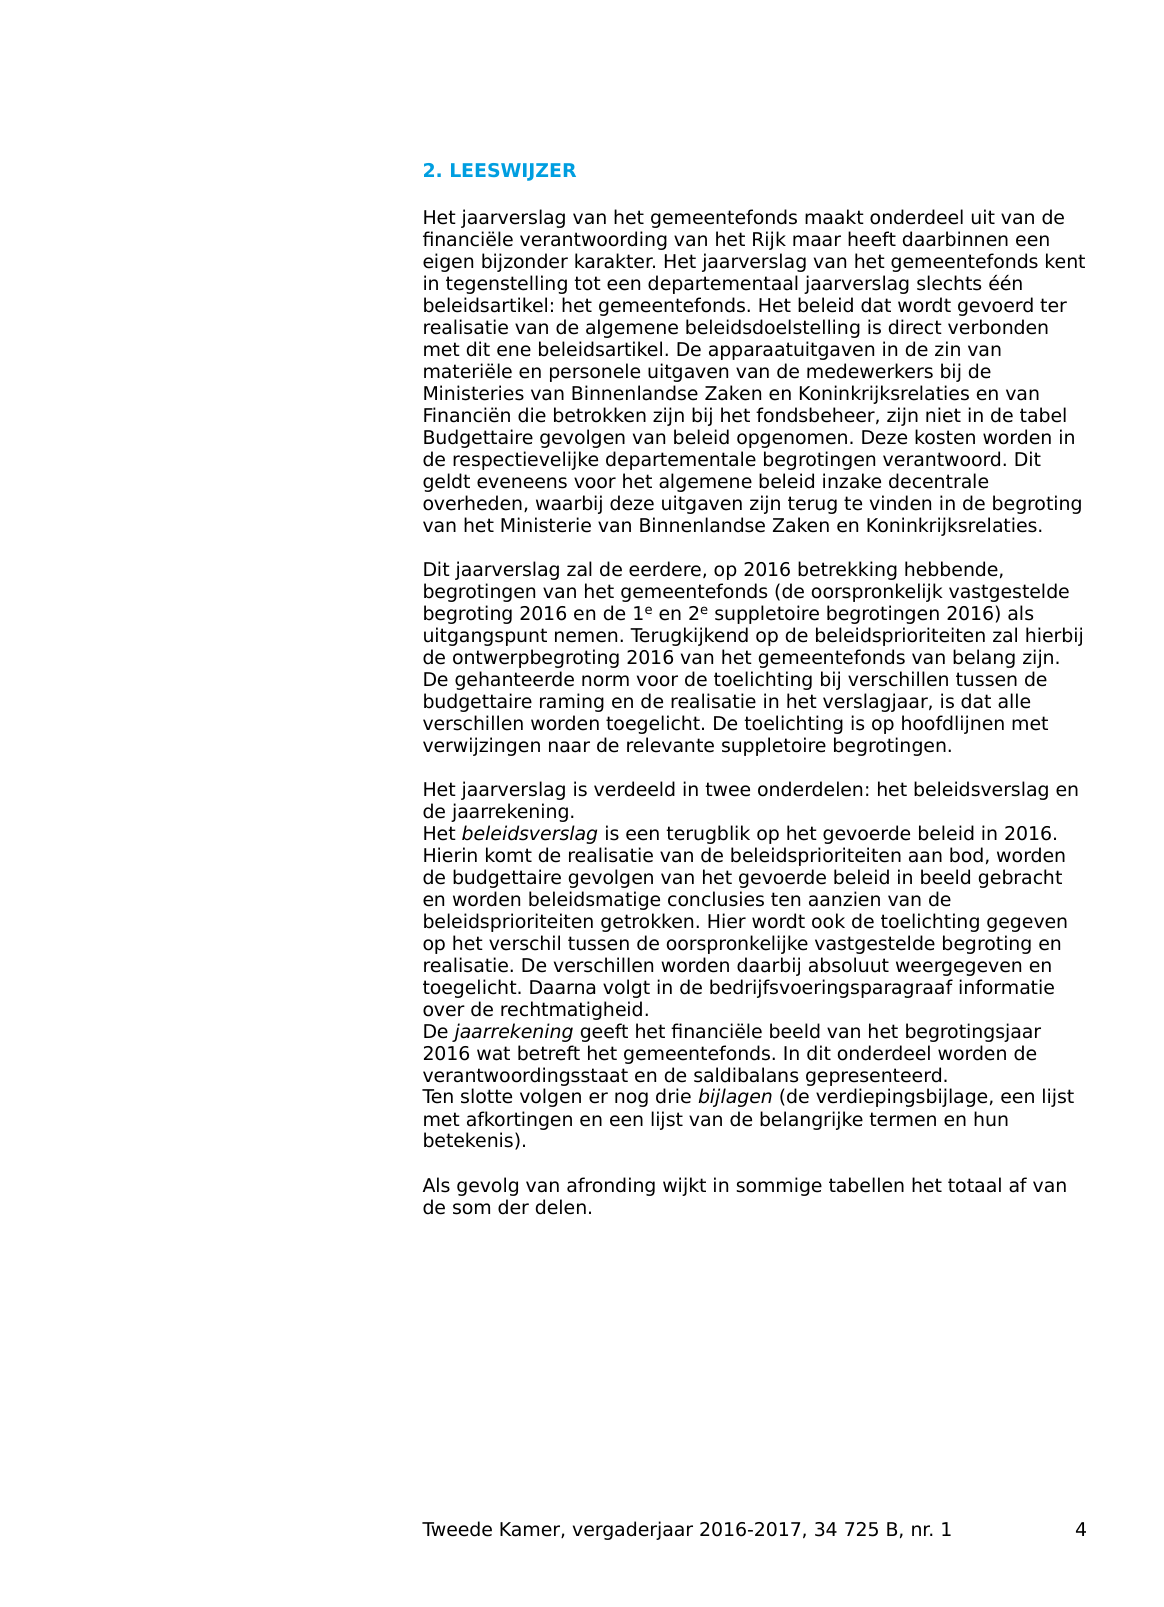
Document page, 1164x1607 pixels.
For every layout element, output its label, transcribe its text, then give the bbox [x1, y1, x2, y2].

text Dit jaarverslag zal de eerdere, op 2016 betrekking hebbende, begrotingen van het gemeentefonds (de oorspronkelijk vastgestelde begroting 2016 en de 1e en 2e suppletoire begrotingen 2016) als uitgangspunt nemen. Terugkijkend op de beleidsprioriteiten zal hierbij de ontwerpbegroting 2016 van het gemeentefonds van belang zijn. De gehanteerde norm voor de toelichting bij verschillen tussen de budgettaire raming en de realisatie in het verslagjaar, is dat alle verschillen worden toegelicht. De toelichting is op hoofdlijnen met verwijzingen naar de relevante suppletoire begrotingen. [422, 559, 1087, 757]
text Als gevolg van afronding wijkt in sommige tabellen het totaal af van de som der delen. [422, 1174, 1087, 1218]
text Het beleidsverslag is een terugblik op het gevoerde beleid in 2016. Hierin komt de realisatie van de beleidsprioriteiten aan bod, worden de budgettaire gevolgen van het gevoerde beleid in beeld gebracht en worden beleidsmatige conclusies ten aanzien van de beleidsprioriteiten getrokken. Hier wordt ook de toelichting gegeven op het verschil tussen de oorspronkelijke vastgestelde begroting en realisatie. De verschillen worden daarbij absoluut weergegeven en toegelicht. Daarna volgt in de bedrijfsvoeringsparagraaf informatie over de rechtmatigheid. [422, 823, 1087, 1021]
text Het jaarverslag van het gemeentefonds maakt onderdeel uit van de financiële verantwoording van het Rijk maar heeft daarbinnen een eigen bijzonder karakter. Het jaarverslag van het gemeentefonds kent in tegenstelling tot een departementaal jaarverslag slechts één beleidsartikel: het gemeentefonds. Het beleid dat wordt gevoerd ter realisatie van de algemene beleidsdoelstelling is direct verbonden met dit ene beleidsartikel. De apparaatuitgaven in de zin van materiële en personele uitgaven van de medewerkers bij de Ministeries van Binnenlandse Zaken en Koninkrijksrelaties en van Financiën die betrokken zijn bij het fondsbeheer, zijn niet in de tabel Budgettaire gevolgen van beleid opgenomen. Deze kosten worden in de respectievelijke departementale begrotingen verantwoord. Dit geldt eveneens voor het algemene beleid inzake decentrale overheden, waarbij deze uitgaven zijn terug te vinden in de begroting van het Ministerie van Binnenlandse Zaken en Koninkrijksrelaties. [422, 207, 1087, 537]
text Ten slotte volgen er nog drie bijlagen (de verdiepingsbijlage, een lijst met afkortingen en een lijst van de belangrijke termen en hun betekenis). [422, 1086, 1087, 1152]
text Het jaarverslag is verdeeld in twee onderdelen: het beleidsverslag en de jaarrekening. [422, 779, 1087, 823]
text De jaarrekening geeft het financiële beeld van het begrotingsjaar 2016 wat betreft het gemeentefonds. In dit onderdeel worden de verantwoordingsstaat en de saldibalans gepresenteerd. [422, 1021, 1087, 1086]
subtitle 2. LEESWIJZER [422, 160, 1087, 182]
